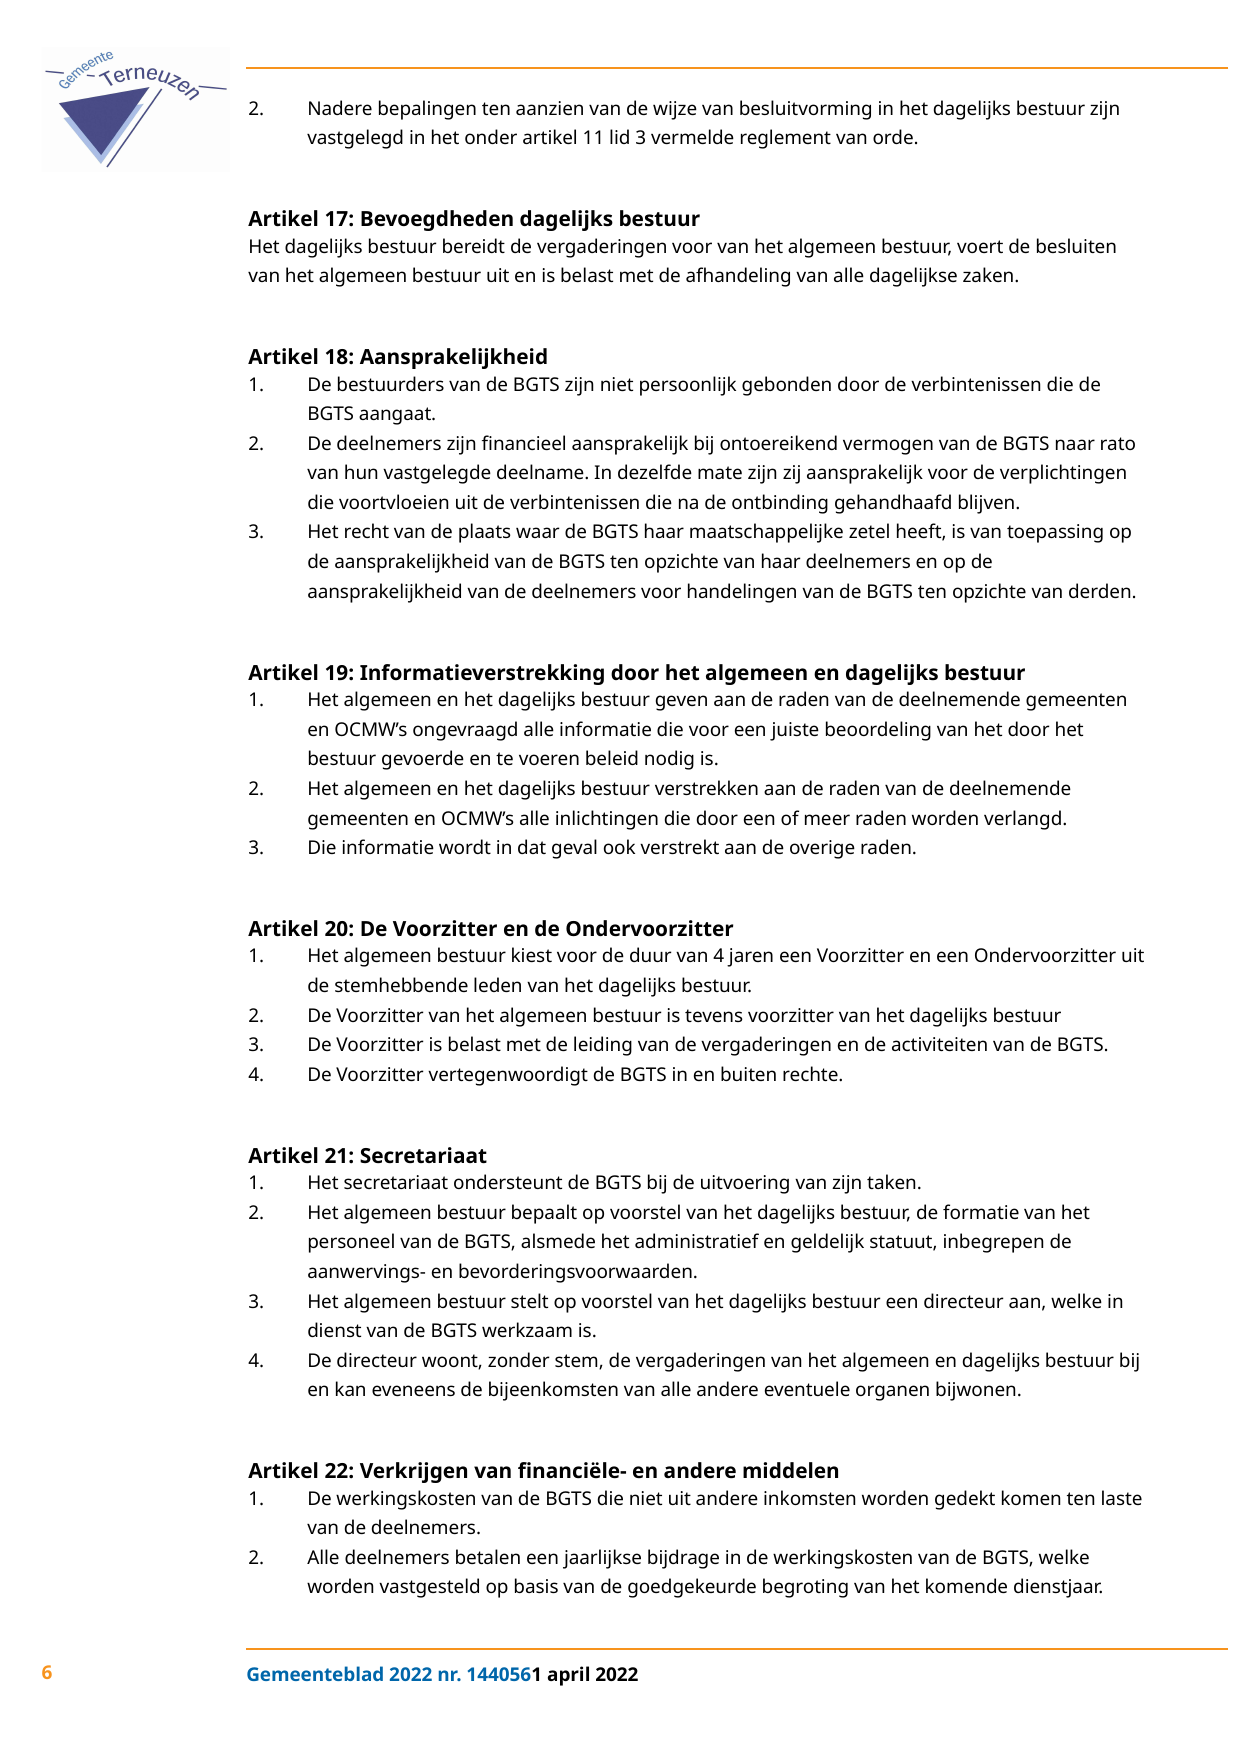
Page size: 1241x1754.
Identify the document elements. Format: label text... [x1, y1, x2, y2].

list De bestuurders van de BGTS zijn niet persoonlijk gebonden door de verbintenissen die de BGTS aangaat. [248, 371, 1152, 426]
list Het algemeen en het dagelijks bestuur geven aan de raden van de deelnemende gemeenten en OCMW’s ongevraagd alle informatie die voor een juiste beoordeling van het door het bestuur gevoerde en te voeren beleid nodig is. [248, 686, 1152, 771]
picture [41, 47, 231, 172]
list Het algemeen bestuur stelt op voorstel van het dagelijks bestuur een directeur aan, welke in dienst van de BGTS werkzaam is. [248, 1288, 1152, 1343]
list Het secretariaat ondersteunt de BGTS bij de uitvoering van zijn taken. [248, 1169, 1152, 1195]
text Artikel 20: De Voorzitter en de Ondervoorzitter [248, 914, 1152, 943]
list De directeur woont, zonder stem, de vergaderingen van het algemeen en dagelijks bestuur bij en kan eveneens de bijeenkomsten van alle andere eventuele organen bijwonen. [248, 1347, 1152, 1402]
text Het dagelijks bestuur bereidt de vergaderingen voor van het algemeen bestuur, voert de besluiten van het algemeen bestuur uit en is belast met de afhandeling van alle dagelijkse zaken. [248, 233, 1152, 288]
text Artikel 17: Bevoegdheden dagelijks bestuur [248, 204, 1152, 233]
list Het recht van de plaats waar de BGTS haar maatschappelijke zetel heeft, is van toepassing op de aansprakelijkheid van de BGTS ten opzichte van haar deelnemers en op de aansprakelijkheid van de deelnemers voor handelingen van de BGTS ten opzichte van derden. [248, 519, 1152, 604]
text Artikel 18: Aansprakelijkheid [248, 342, 1152, 371]
list Het algemeen bestuur kiest voor de duur van 4 jaren een Voorzitter en een Ondervoorzitter uit de stemhebbende leden van het dagelijks bestuur. [248, 943, 1152, 998]
list Nadere bepalingen ten aanzien van de wijze van besluitvorming in het dagelijks bestuur zijn vastgelegd in het onder artikel 11 lid 3 vermelde reglement van orde. [248, 95, 1152, 150]
list De Voorzitter van het algemeen bestuur is tevens voorzitter van het dagelijks bestuur [248, 1002, 1152, 1028]
text Artikel 19: Informatieverstrekking door het algemeen en dagelijks bestuur [248, 658, 1152, 686]
list De Voorzitter is belast met de leiding van de vergaderingen en de activiteiten van de BGTS. [248, 1031, 1152, 1057]
list Alle deelnemers betalen een jaarlijkse bijdrage in de werkingskosten van de BGTS, welke worden vastgesteld op basis van de goedgekeurde begroting van het komende dienstjaar. [248, 1544, 1152, 1599]
text Artikel 22: Verkrijgen van financiële- en andere middelen [248, 1457, 1152, 1485]
text Artikel 21: Secretariaat [248, 1141, 1152, 1169]
list De Voorzitter vertegenwoordigt de BGTS in en buiten rechte. [248, 1061, 1152, 1087]
list Het algemeen bestuur bepaalt op voorstel van het dagelijks bestuur, de formatie van het personeel van de BGTS, alsmede het administratief en geldelijk statuut, inbegrepen de aanwervings- en bevorderingsvoorwaarden. [248, 1199, 1152, 1284]
list Het algemeen en het dagelijks bestuur verstrekken aan de raden van de deelnemende gemeenten en OCMW’s alle inlichtingen die door een of meer raden worden verlangd. [248, 775, 1152, 830]
list De werkingskosten van de BGTS die niet uit andere inkomsten worden gedekt komen ten laste van de deelnemers. [248, 1485, 1152, 1540]
list De deelnemers zijn financieel aansprakelijk bij ontoereikend vermogen van de BGTS naar rato van hun vastgelegde deelname. In dezelfde mate zijn zij aansprakelijk voor de verplichtingen die voortvloeien uit de verbintenissen die na de ontbinding gehandhaafd blijven. [248, 430, 1152, 515]
list Die informatie wordt in dat geval ook verstrekt aan de overige raden. [248, 834, 1152, 860]
